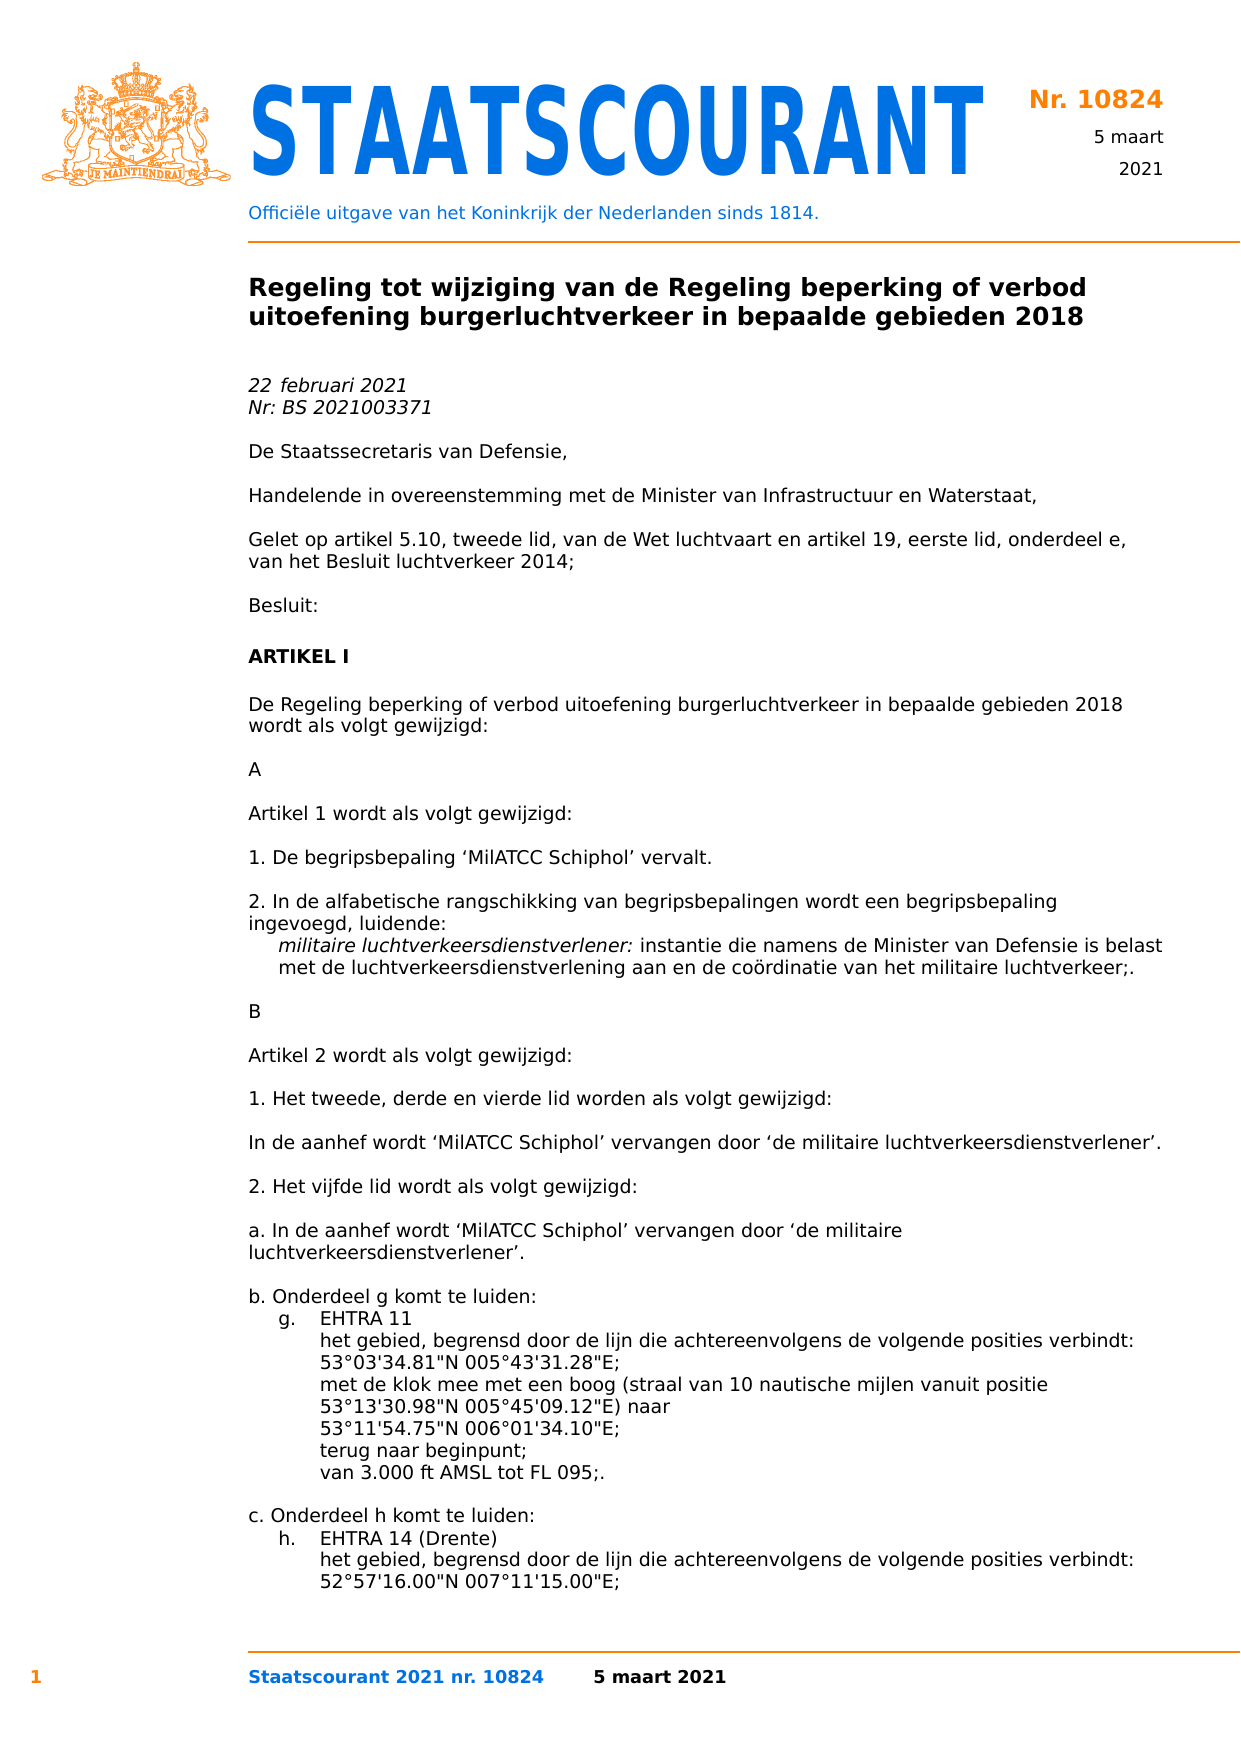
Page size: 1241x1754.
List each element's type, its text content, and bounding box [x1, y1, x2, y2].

text 22 februari 2021 [248, 375, 1163, 397]
text het gebied, begrensd door de lijn die achtereenvolgens de volgende posities verbindt: [319, 1549, 1163, 1571]
table_cell 2021 [998, 153, 1240, 203]
table_header [25, 62, 248, 241]
text met de klok mee met een boog (straal van 10 nautische mijlen vanuit positie 53°13'30.98"N 005°45'09.12"E) naar [319, 1374, 1163, 1418]
text 2. In de alfabetische rangschikking van begripsbepalingen wordt een begripsbepaling ingevoegd, luidende: [248, 891, 1163, 935]
table_header Nr. 10824 [998, 62, 1240, 121]
text Besluit: [248, 594, 1163, 616]
text A [248, 759, 1163, 781]
subtitle ARTIKEL I [248, 646, 1163, 668]
picture [41, 62, 231, 186]
text B [248, 1001, 1163, 1023]
text Artikel 2 wordt als volgt gewijzigd: [248, 1044, 1163, 1066]
text h. EHTRA 14 (Drente) [278, 1527, 1163, 1549]
text De Regeling beperking of verbod uitoefening burgerluchtverkeer in bepaalde gebieden 2018 wordt als volgt gewijzigd: [248, 693, 1163, 737]
text De Staatssecretaris van Defensie, [248, 441, 1163, 463]
text 1. De begripsbepaling ‘MilATCC Schiphol’ vervalt. [248, 847, 1163, 869]
text 2. Het vijfde lid wordt als volgt gewijzigd: [248, 1176, 1163, 1198]
text 52°57'16.00"N 007°11'15.00"E; [319, 1571, 1163, 1593]
text terug naar beginpunt; [319, 1439, 1163, 1462]
text a. In de aanhef wordt ‘MilATCC Schiphol’ vervangen door ‘de militaire luchtverkeersdienstverlener’. [248, 1220, 1163, 1264]
text b. Onderdeel g komt te luiden: [248, 1286, 1163, 1308]
table_cell 5 maart [998, 121, 1240, 153]
text van 3.000 ft AMSL tot FL 095;. [319, 1462, 1163, 1483]
text het gebied, begrensd door de lijn die achtereenvolgens de volgende posities verbindt: [319, 1330, 1163, 1352]
text g. EHTRA 11 [278, 1308, 1163, 1330]
text Nr: BS 2021003371 [248, 397, 1163, 419]
text 53°11'54.75"N 006°01'34.10"E; [319, 1418, 1163, 1439]
text c. Onderdeel h komt te luiden: [248, 1505, 1163, 1527]
text militaire luchtverkeersdienstverlener: instantie die namens de Minister van Defensie is belast met de luchtverkeersdienstverlening aan en de coördinatie van het militaire luchtverkeer;. [278, 935, 1163, 979]
text 53°03'34.81"N 005°43'31.28"E; [319, 1352, 1163, 1374]
subtitle Regeling tot wijziging van de Regeling beperking of verbod uitoefening burgerluchtverkeer in bepaalde gebieden 2018 [248, 273, 1163, 331]
text Artikel 1 wordt als volgt gewijzigd: [248, 803, 1163, 825]
table_header STAATSCOURANT [248, 62, 998, 203]
text Gelet op artikel 5.10, tweede lid, van de Wet luchtvaart en artikel 19, eerste lid, onderdeel e, van het Besluit luchtverkeer 2014; [248, 529, 1163, 573]
table_cell Officiële uitgave van het Koninkrijk der Nederlanden sinds 1814. [248, 203, 1240, 241]
text In de aanhef wordt ‘MilATCC Schiphol’ vervangen door ‘de militaire luchtverkeersdienstverlener’. [248, 1132, 1163, 1154]
text Handelende in overeenstemming met de Minister van Infrastructuur en Waterstaat, [248, 485, 1163, 507]
text 1. Het tweede, derde en vierde lid worden als volgt gewijzigd: [248, 1088, 1163, 1110]
